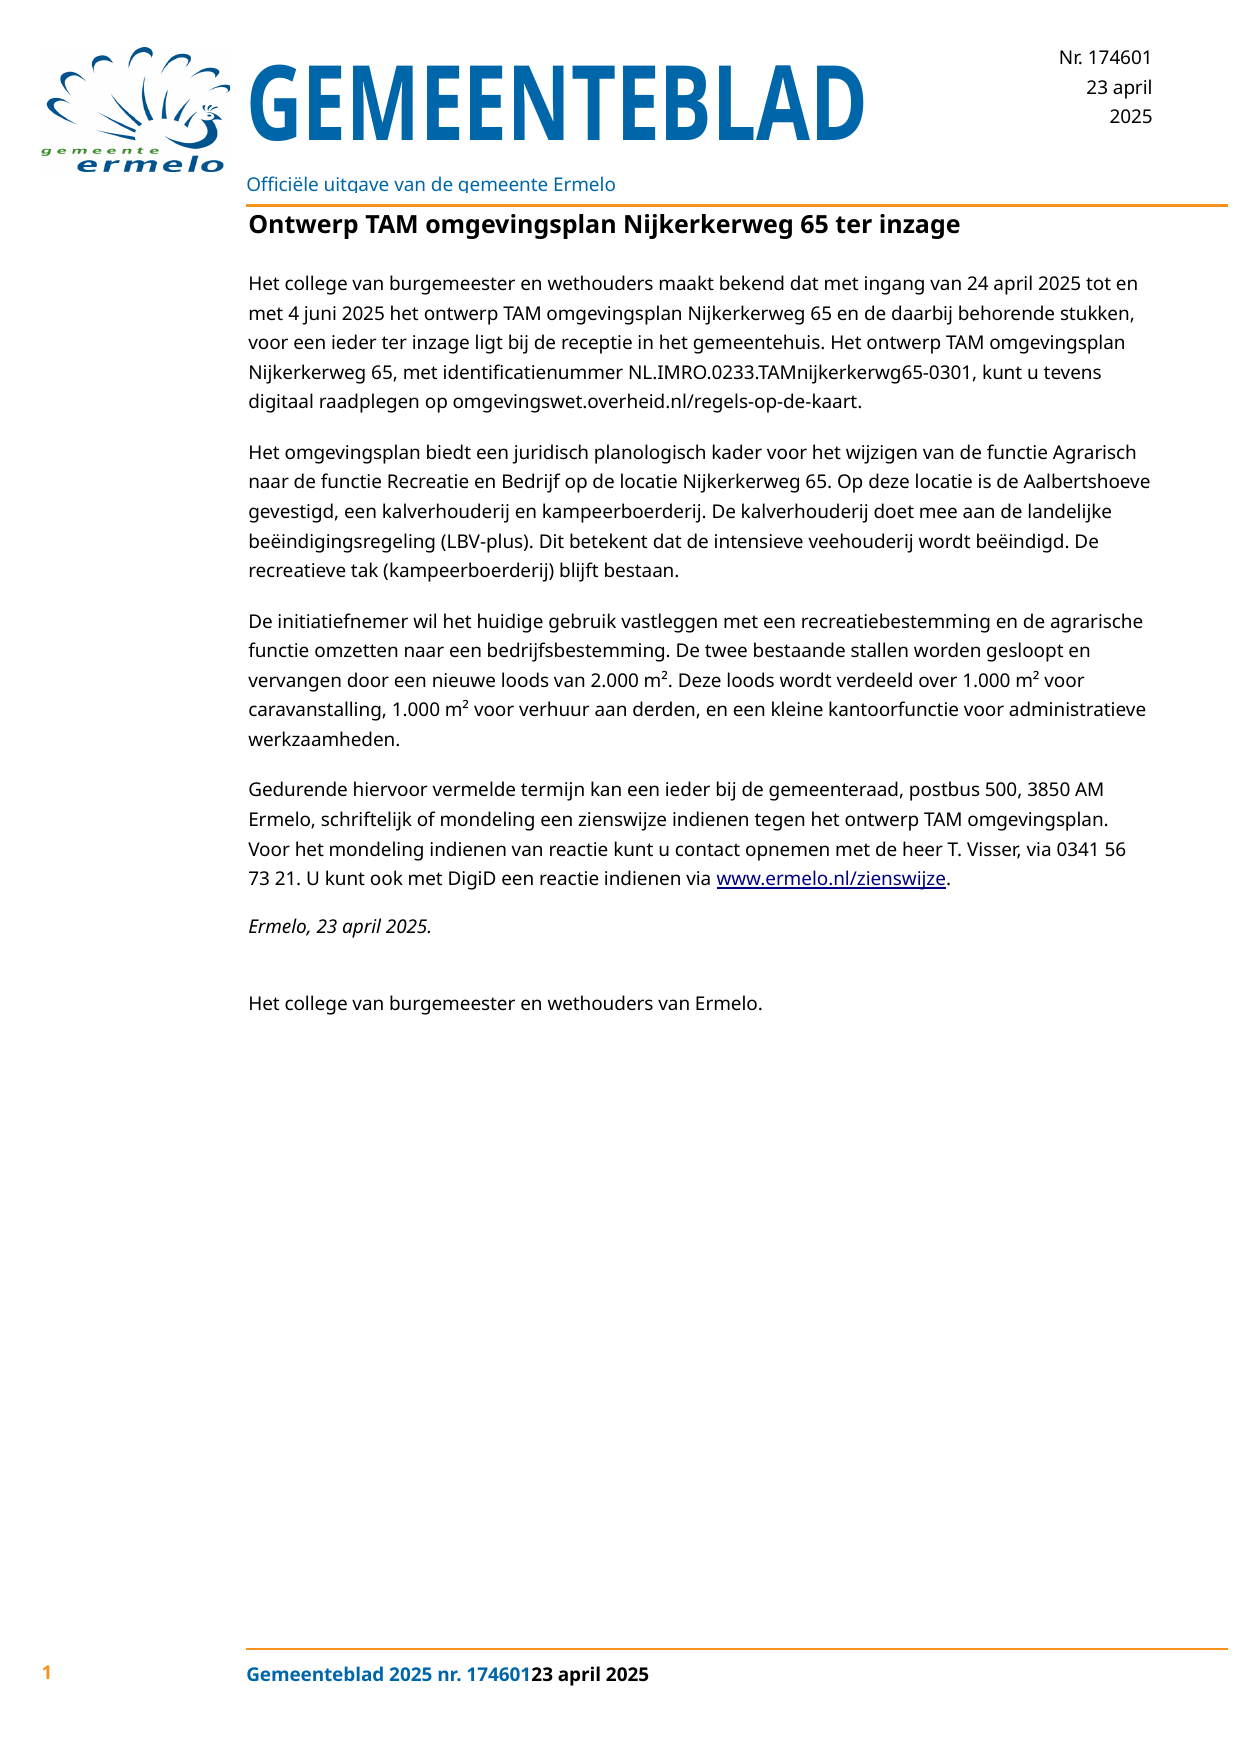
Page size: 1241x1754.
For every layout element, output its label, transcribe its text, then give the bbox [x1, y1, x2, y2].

text Ontwerp TAM omgevingsplan Nijkerkerweg 65 ter inzage [248, 207, 1152, 241]
text Het omgevingsplan biedt een juridisch planologisch kader voor het wijzigen van de functie Agrarisch naar de functie Recreatie en Bedrijf op de locatie Nijkerkerweg 65. Op deze locatie is de Aalbertshoeve gevestigd, een kalverhouderij en kampeerboerderij. De kalverhouderij doet mee aan de landelijke beëindigingsregeling (LBV-plus). Dit betekent dat de intensieve veehouderij wordt beëindigd. De recreatieve tak (kampeerboerderij) blijft bestaan. [248, 439, 1152, 583]
text Ermelo, 23 april 2025. [248, 913, 1152, 939]
picture [41, 47, 231, 172]
text Gedurende hiervoor vermelde termijn kan een ieder bij de gemeenteraad, postbus 500, 3850 AM Ermelo, schriftelijk of mondeling een zienswijze indienen tegen het ontwerp TAM omgevingsplan. Voor het mondeling indienen van reactie kunt u contact opnemen met de heer T. Visser, via 0341 56 73 21. U kunt ook met DigiD een reactie indienen via www.ermelo.nl/zienswijze. [248, 777, 1152, 891]
text Het college van burgemeester en wethouders van Ermelo. [248, 990, 1152, 1016]
text Het college van burgemeester en wethouders maakt bekend dat met ingang van 24 april 2025 tot en met 4 juni 2025 het ontwerp TAM omgevingsplan Nijkerkerweg 65 en de daarbij behorende stukken, voor een ieder ter inzage ligt bij de receptie in het gemeentehuis. Het ontwerp TAM omgevingsplan Nijkerkerweg 65, met identificatienummer NL.IMRO.0233.TAMnijkerkerwg65-0301, kunt u tevens digitaal raadplegen op omgevingswet.overheid.nl/regels-op-de-kaart. [248, 270, 1152, 414]
text De initiatiefnemer wil het huidige gebruik vastleggen met een recreatiebestemming en de agrarische functie omzetten naar een bedrijfsbestemming. De twee bestaande stallen worden gesloopt en vervangen door een nieuwe loods van 2.000 m². Deze loods wordt verdeeld over 1.000 m² voor caravanstalling, 1.000 m² voor verhuur aan derden, en een kleine kantoorfunctie voor administratieve werkzaamheden. [248, 608, 1152, 752]
